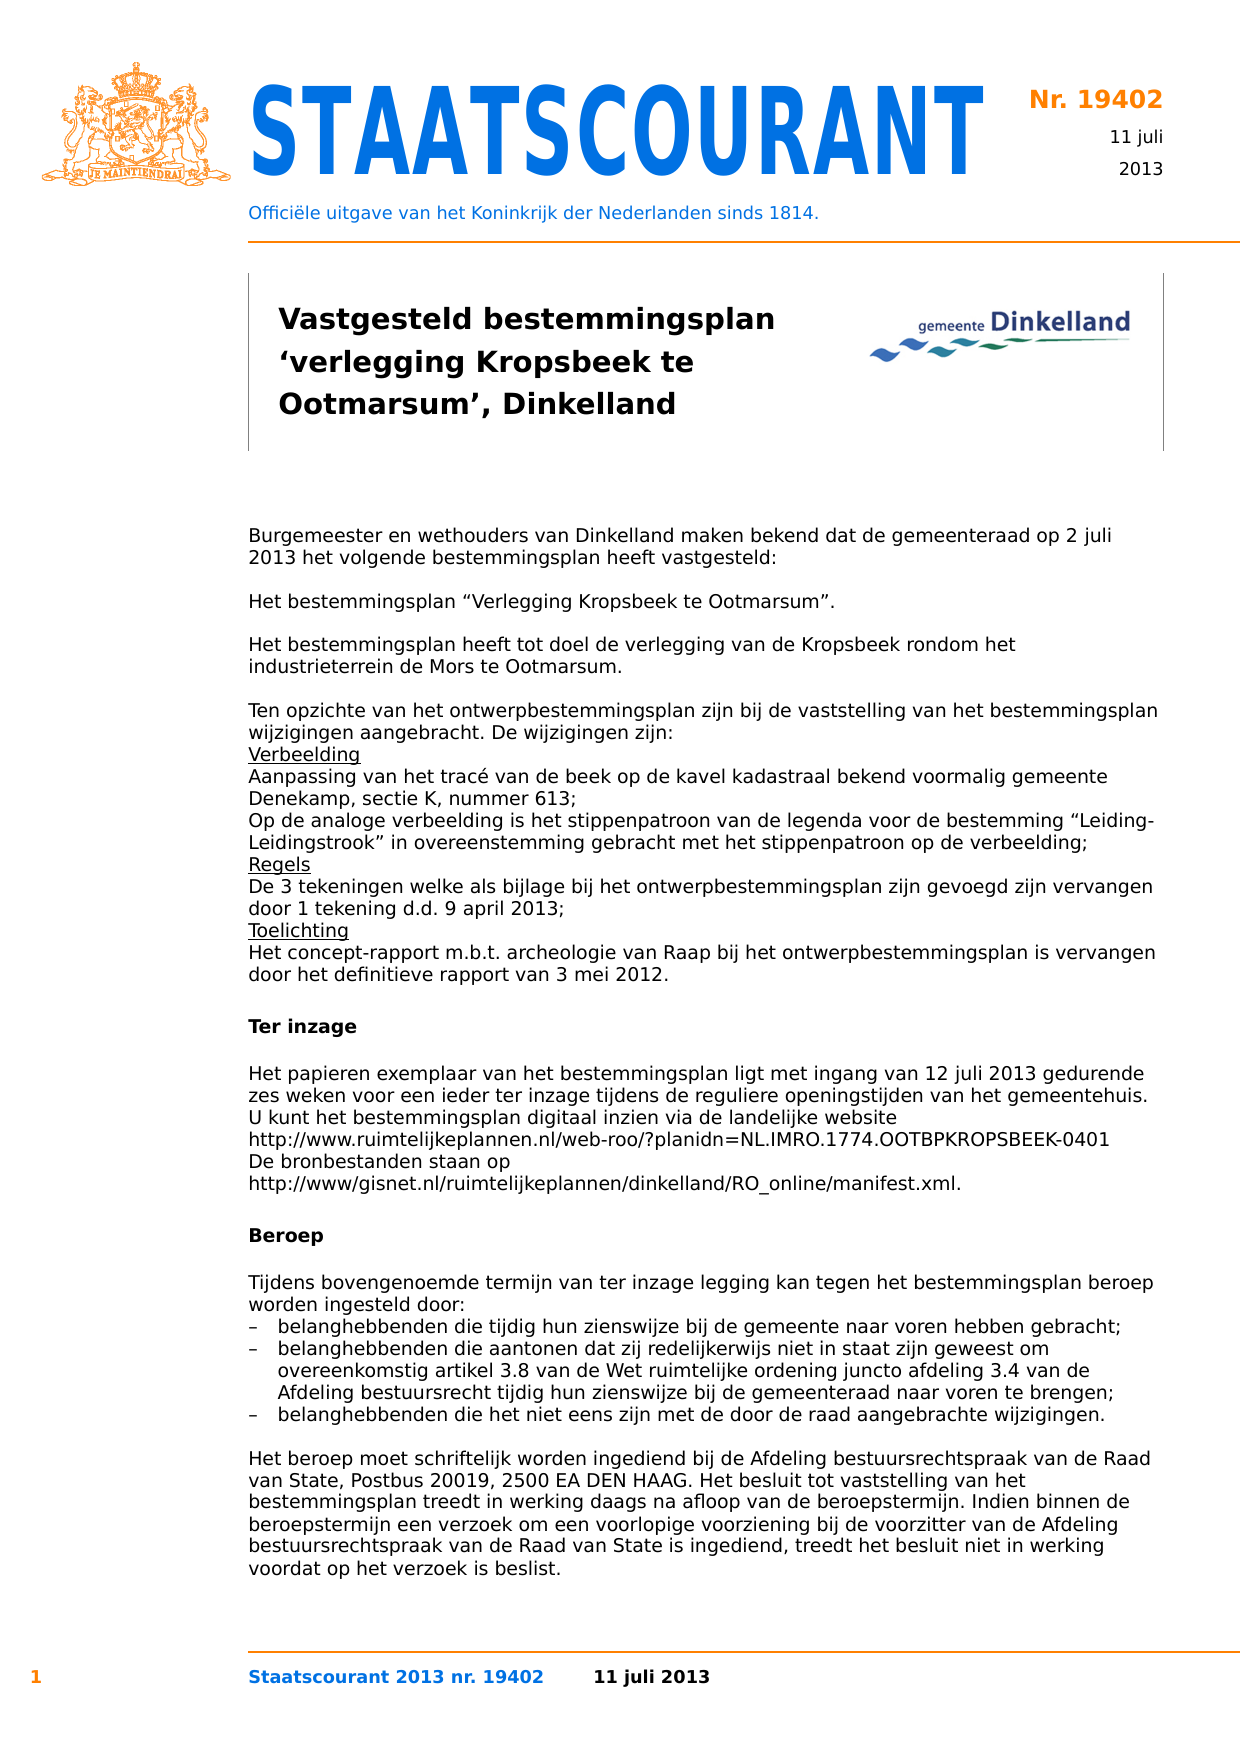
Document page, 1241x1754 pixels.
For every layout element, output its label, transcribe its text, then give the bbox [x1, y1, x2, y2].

text Toelichting [248, 920, 1163, 942]
text Tijdens bovengenoemde termijn van ter inzage legging kan tegen het bestemmingsplan beroep worden ingesteld door: [248, 1272, 1163, 1316]
text Verbeelding [248, 744, 1163, 766]
subtitle Ter inzage [248, 1016, 1163, 1038]
table_cell 11 juli [998, 121, 1240, 153]
text Aanpassing van het tracé van de beek op de kavel kadastraal bekend voormalig gemeente Denekamp, sectie K, nummer 613; [248, 766, 1163, 810]
text Het papieren exemplaar van het bestemmingsplan ligt met ingang van 12 juli 2013 gedurende zes weken voor een ieder ter inzage tijdens de reguliere openingstijden van het gemeentehuis. [248, 1063, 1163, 1107]
text – belanghebbenden die aantonen dat zij redelijkerwijs niet in staat zijn geweest om overeenkomstig artikel 3.8 van de Wet ruimtelijke ordening juncto afdeling 3.4 van de Afdeling bestuursrecht tijdig hun zienswijze bij de gemeenteraad naar voren te brengen; [248, 1338, 1163, 1404]
text Het beroep moet schriftelijk worden ingediend bij de Afdeling bestuursrechtspraak van de Raad van State, Postbus 20019, 2500 EA DEN HAAG. Het besluit tot vaststelling van het bestemmingsplan treedt in werking daags na afloop van de beroepstermijn. Indien binnen de beroepstermijn een verzoek om een voorlopige voorziening bij de voorzitter van de Afdeling bestuursrechtspraak van de Raad van State is ingediend, treedt het besluit niet in werking voordat op het verzoek is beslist. [248, 1447, 1163, 1579]
table_cell Officiële uitgave van het Koninkrijk der Nederlanden sinds 1814. [248, 203, 1240, 241]
text – belanghebbenden die het niet eens zijn met de door de raad aangebrachte wijzigingen. [248, 1404, 1163, 1426]
text Burgemeester en wethouders van Dinkelland maken bekend dat de gemeenteraad op 2 juli 2013 het volgende bestemmingsplan heeft vastgesteld: [248, 525, 1163, 569]
picture [41, 62, 231, 186]
text U kunt het bestemmingsplan digitaal inzien via de landelijke website http://www.ruimtelijkeplannen.nl/web-roo/?planidn=NL.IMRO.1774.OOTBPKROPSBEEK-0401 [248, 1107, 1163, 1151]
table_header STAATSCOURANT [248, 62, 998, 203]
text Het concept-rapport m.b.t. archeologie van Raap bij het ontwerpbestemmingsplan is vervangen door het definitieve rapport van 3 mei 2012. [248, 942, 1163, 986]
subtitle Beroep [248, 1225, 1163, 1247]
text De 3 tekeningen welke als bijlage bij het ontwerpbestemmingsplan zijn gevoegd zijn vervangen door 1 tekening d.d. 9 april 2013; [248, 876, 1163, 920]
table_header Nr. 19402 [998, 62, 1240, 121]
text Ten opzichte van het ontwerpbestemmingsplan zijn bij de vaststelling van het bestemmingsplan wijzigingen aangebracht. De wijzigingen zijn: [248, 700, 1163, 744]
text Op de analoge verbeelding is het stippenpatroon van de legenda voor de bestemming “Leiding-Leidingstrook” in overeenstemming gebracht met het stippenpatroon op de verbeelding; [248, 810, 1163, 854]
picture [867, 302, 1134, 368]
text Regels [248, 854, 1163, 876]
text Het bestemmingsplan “Verlegging Kropsbeek te Ootmarsum”. [248, 591, 1163, 612]
table_cell 2013 [998, 153, 1240, 203]
table_header [25, 62, 248, 241]
text – belanghebbenden die tijdig hun zienswijze bij de gemeente naar voren hebben gebracht; [248, 1316, 1163, 1338]
text Het bestemmingsplan heeft tot doel de verlegging van de Kropsbeek rondom het industrieterrein de Mors te Ootmarsum. [248, 634, 1163, 678]
text De bronbestanden staan op http://www/gisnet.nl/ruimtelijkeplannen/dinkelland/RO_online/manifest.xml. [248, 1151, 1163, 1195]
subtitle Vastgesteld bestemmingsplan ‘verlegging Kropsbeek te Ootmarsum’, Dinkelland [249, 273, 1163, 451]
